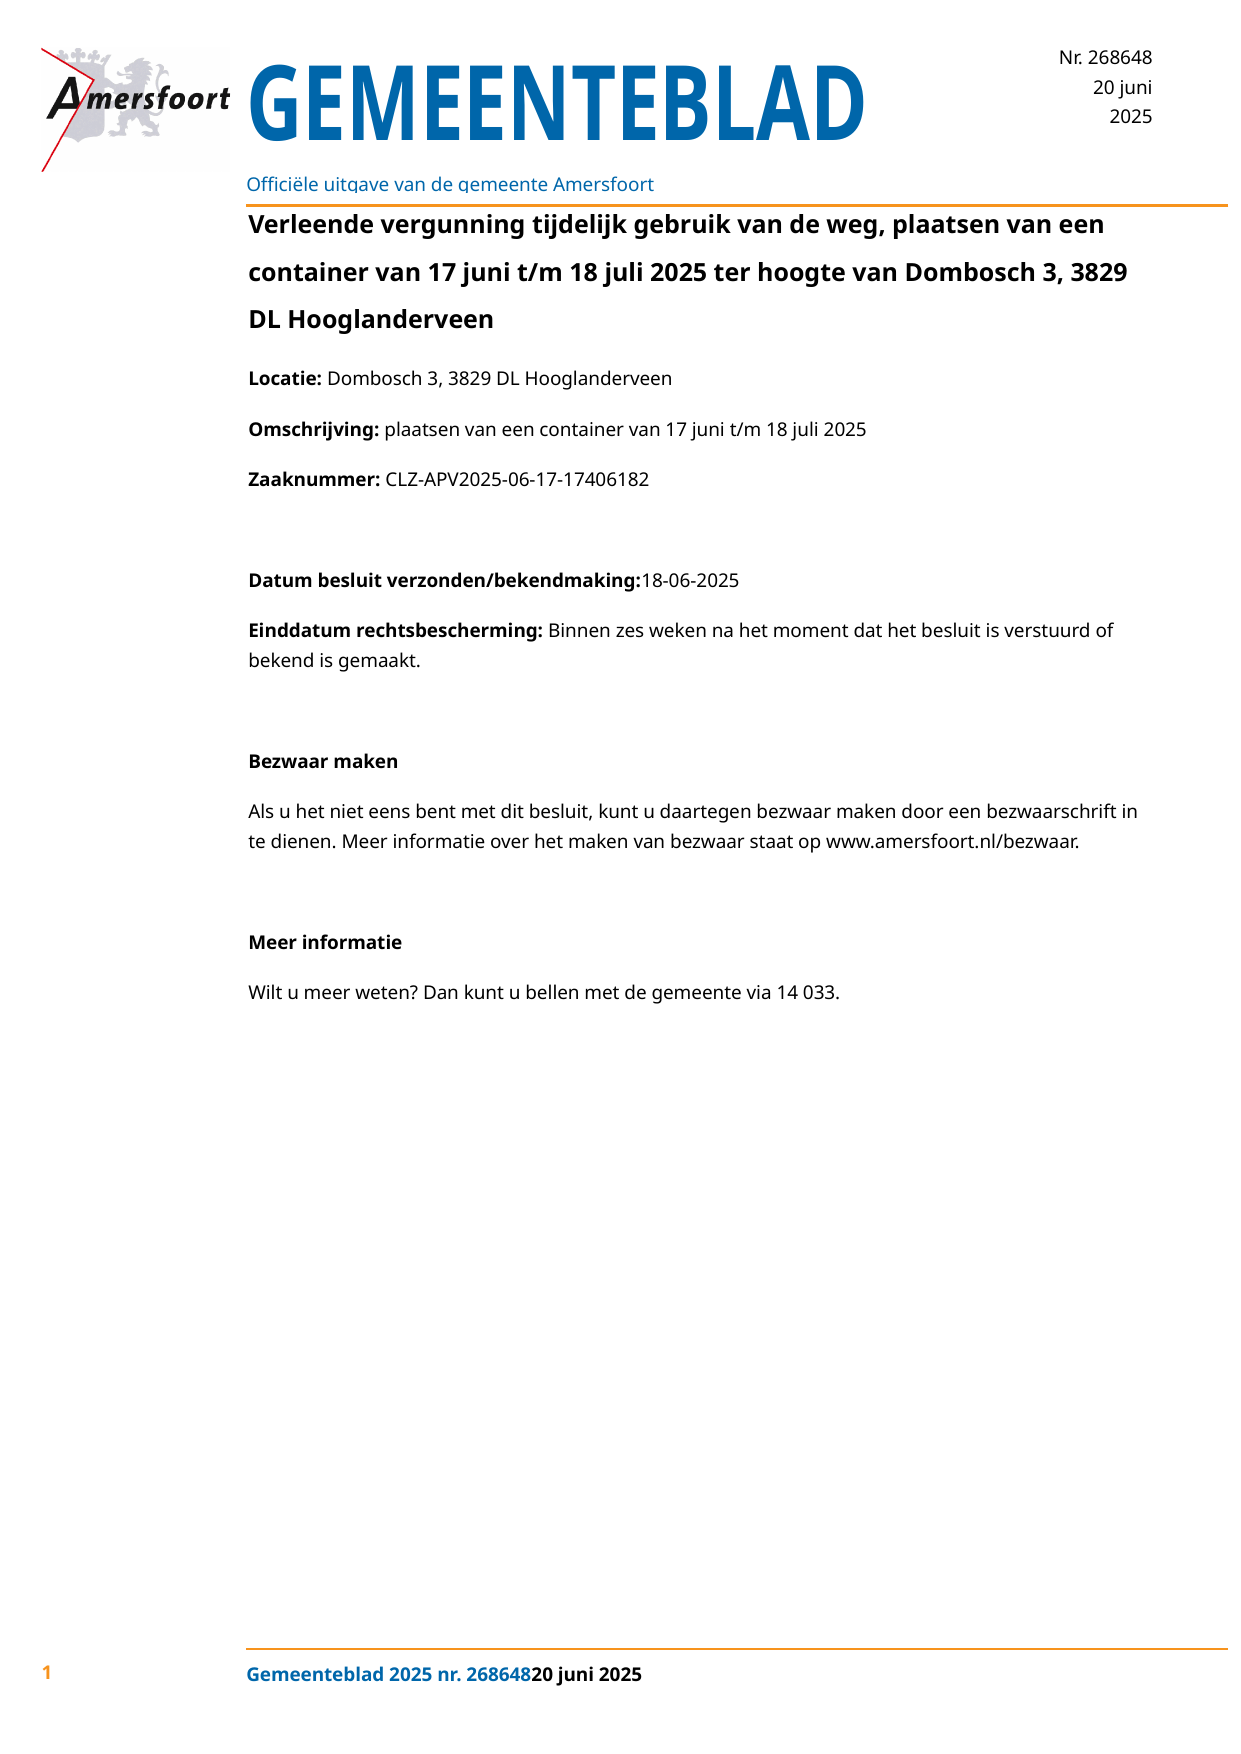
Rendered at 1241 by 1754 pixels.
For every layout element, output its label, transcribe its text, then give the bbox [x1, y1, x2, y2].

text Einddatum rechtsbescherming: Binnen zes weken na het moment dat het besluit is verstuurd of bekend is gemaakt. [248, 618, 1152, 673]
text Meer informatie [248, 929, 1152, 954]
text Wilt u meer weten? Dan kunt u bellen met de gemeente via 14 033. [248, 979, 1152, 1005]
text Omschrijving: plaatsen van een container van 17 juni t/m 18 juli 2025 [248, 416, 1152, 442]
text Datum besluit verzonden/bekendmaking:18-06-2025 [248, 567, 1152, 593]
picture [41, 47, 231, 172]
text Verleende vergunning tijdelijk gebruik van de weg, plaatsen van een container van 17 juni t/m 18 juli 2025 ter hoogte van Dombosch 3, 3829 DL Hooglanderveen [248, 207, 1152, 336]
text Locatie: Dombosch 3, 3829 DL Hooglanderveen [248, 366, 1152, 391]
text Bezwaar maken [248, 748, 1152, 774]
text Als u het niet eens bent met dit besluit, kunt u daartegen bezwaar maken door een bezwaarschrift in te dienen. Meer informatie over het maken van bezwaar staat op www.amersfoort.nl/bezwaar. [248, 798, 1152, 854]
text Zaaknummer: CLZ-APV2025-06-17-17406182 [248, 466, 1152, 492]
